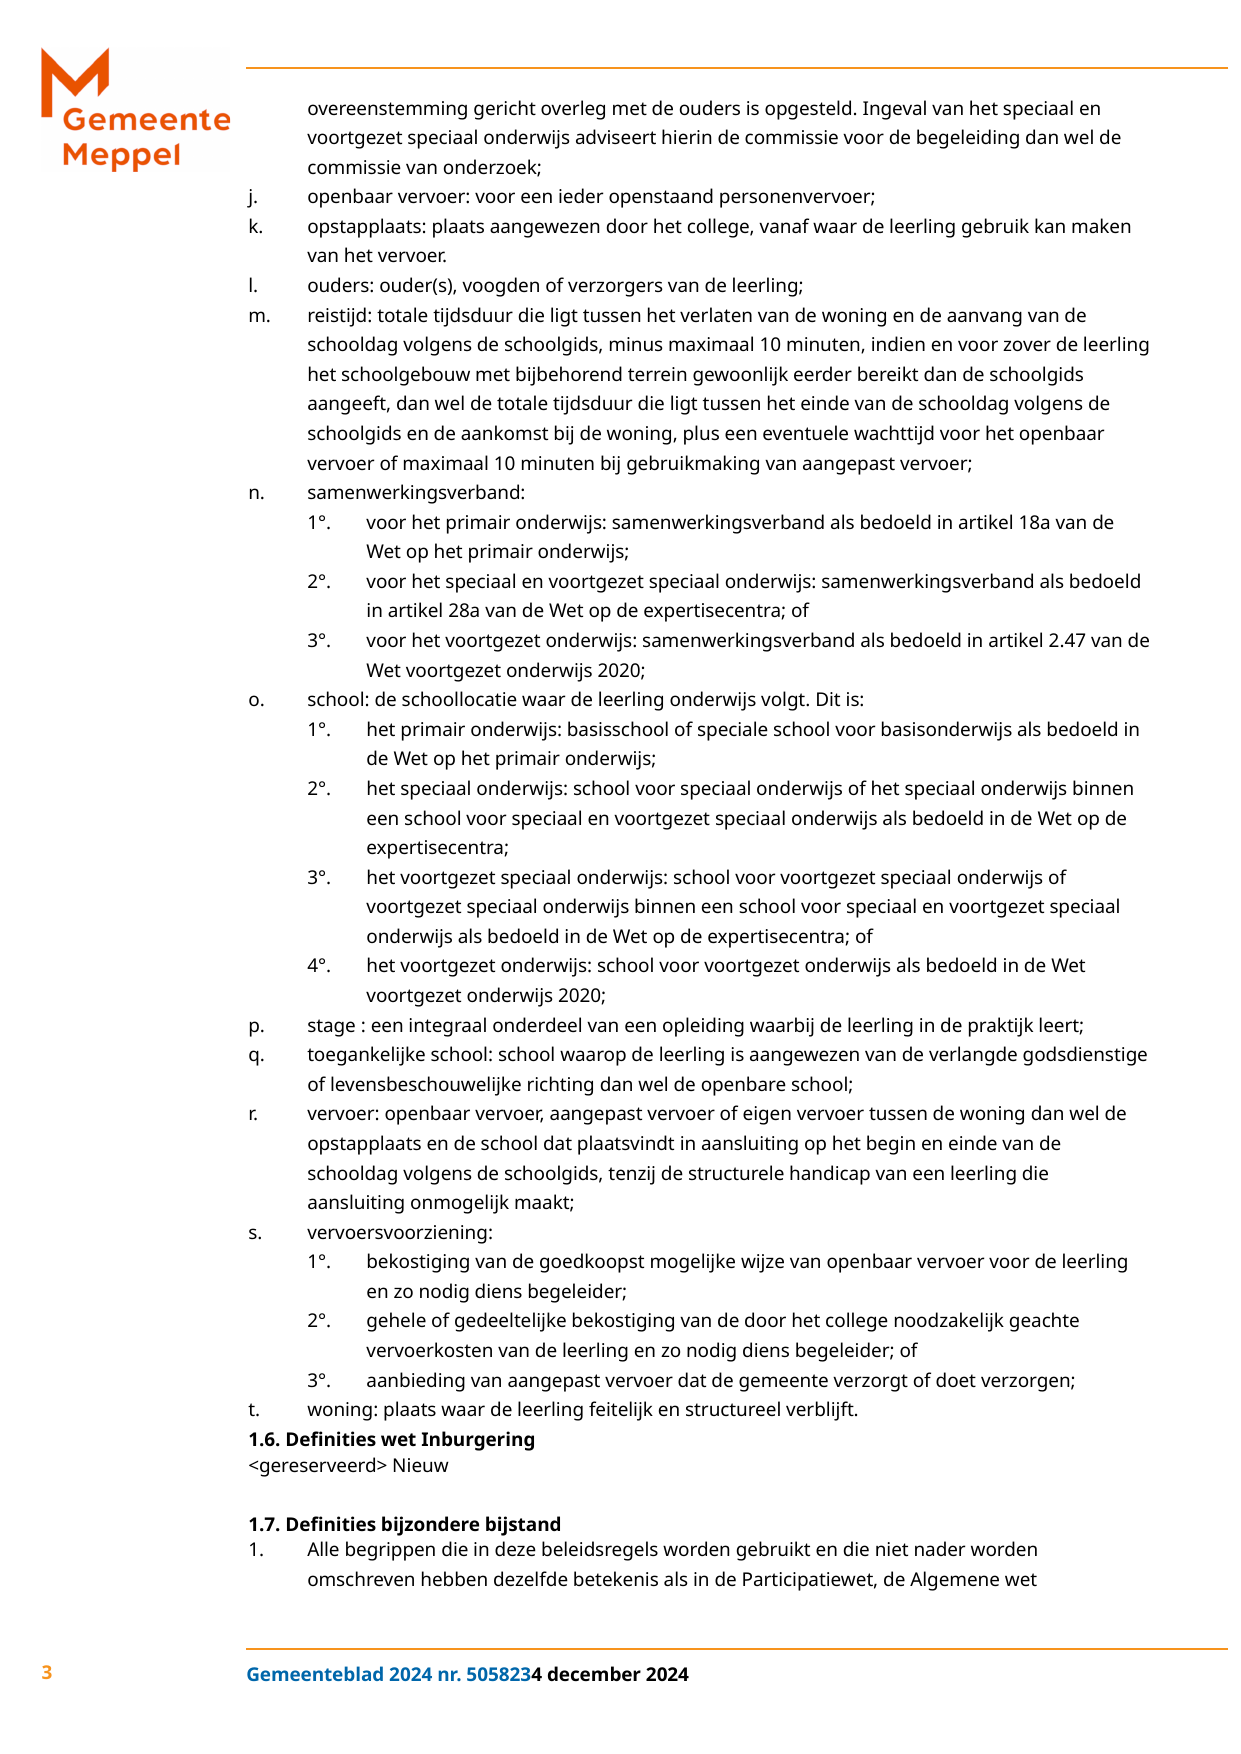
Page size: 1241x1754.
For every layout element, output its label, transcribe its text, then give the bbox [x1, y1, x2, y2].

list bekostiging van de goedkoopst mogelijke wijze van openbaar vervoer voor de leerling en zo nodig diens begeleider; [307, 1248, 1152, 1304]
list voor het speciaal en voortgezet speciaal onderwijs: samenwerkingsverband als bedoeld in artikel 28a van de Wet op de expertisecentra; of [307, 568, 1152, 623]
picture [41, 47, 231, 172]
list opstapplaats: plaats aangewezen door het college, vanaf waar de leerling gebruik kan maken van het vervoer. [248, 213, 1152, 268]
list samenwerkingsverband: [248, 479, 1152, 505]
list voor het primair onderwijs: samenwerkingsverband als bedoeld in artikel 18a van de Wet op het primair onderwijs; [307, 509, 1152, 564]
list het primair onderwijs: basisschool of speciale school voor basisonderwijs als bedoeld in de Wet op het primair onderwijs; [307, 716, 1152, 771]
list vervoer: openbaar vervoer, aangepast vervoer of eigen vervoer tussen de woning dan wel de opstapplaats en de school dat plaatsvindt in aansluiting op het begin en einde van de schooldag volgens de schoolgids, tenzij de structurele handicap van een leerling die aansluiting onmogelijk maakt; [248, 1101, 1152, 1215]
list toegankelijke school: school waarop de leerling is aangewezen van de verlangde godsdienstige of levensbeschouwelijke richting dan wel de openbare school; [248, 1041, 1152, 1097]
list aanbieding van aangepast vervoer dat de gemeente verzorgt of doet verzorgen; [307, 1367, 1152, 1393]
list school: de schoollocatie waar de leerling onderwijs volgt. Dit is: [248, 686, 1152, 712]
list voor het voortgezet onderwijs: samenwerkingsverband als bedoeld in artikel 2.47 van de Wet voortgezet onderwijs 2020; [307, 627, 1152, 683]
list woning: plaats waar de leerling feitelijk en structureel verblijft. [248, 1396, 1152, 1422]
list vervoersvoorziening: [248, 1219, 1152, 1245]
list overeenstemming gericht overleg met de ouders is opgesteld. Ingeval van het speciaal en voortgezet speciaal onderwijs adviseert hierin de commissie voor de begeleiding dan wel de commissie van onderzoek; [248, 95, 1152, 180]
list gehele of gedeeltelijke bekostiging van de door het college noodzakelijk geachte vervoerkosten van de leerling en zo nodig diens begeleider; of [307, 1308, 1152, 1363]
list het voortgezet speciaal onderwijs: school voor voortgezet speciaal onderwijs of voortgezet speciaal onderwijs binnen een school voor speciaal en voortgezet speciaal onderwijs als bedoeld in de Wet op de expertisecentra; of [307, 864, 1152, 949]
list stage : een integraal onderdeel van een opleiding waarbij de leerling in de praktijk leert; [248, 1012, 1152, 1038]
list het speciaal onderwijs: school voor speciaal onderwijs of het speciaal onderwijs binnen een school voor speciaal en voortgezet speciaal onderwijs als bedoeld in de Wet op de expertisecentra; [307, 775, 1152, 860]
list openbaar vervoer: voor een ieder openstaand personenvervoer; [248, 183, 1152, 209]
list Alle begrippen die in deze beleidsregels worden gebruikt en die niet nader worden omschreven hebben dezelfde betekenis als in de Participatiewet, de Algemene wet [248, 1537, 1152, 1592]
text 1.7. Definities bijzondere bijstand [248, 1511, 1152, 1537]
text <gereserveerd> Nieuw [248, 1452, 1152, 1477]
list het voortgezet onderwijs: school voor voortgezet onderwijs als bedoeld in de Wet voortgezet onderwijs 2020; [307, 953, 1152, 1008]
text 1.6. Definities wet Inburgering [248, 1426, 1152, 1452]
list ouders: ouder(s), voogden of verzorgers van de leerling; [248, 272, 1152, 298]
list reistijd: totale tijdsduur die ligt tussen het verlaten van de woning en de aanvang van de schooldag volgens de schoolgids, minus maximaal 10 minuten, indien en voor zover de leerling het schoolgebouw met bijbehorend terrein gewoonlijk eerder bereikt dan de schoolgids aangeeft, dan wel de totale tijdsduur die ligt tussen het einde van de schooldag volgens de schoolgids en de aankomst bij de woning, plus een eventuele wachttijd voor het openbaar vervoer of maximaal 10 minuten bij gebruikmaking van aangepast vervoer; [248, 302, 1152, 476]
